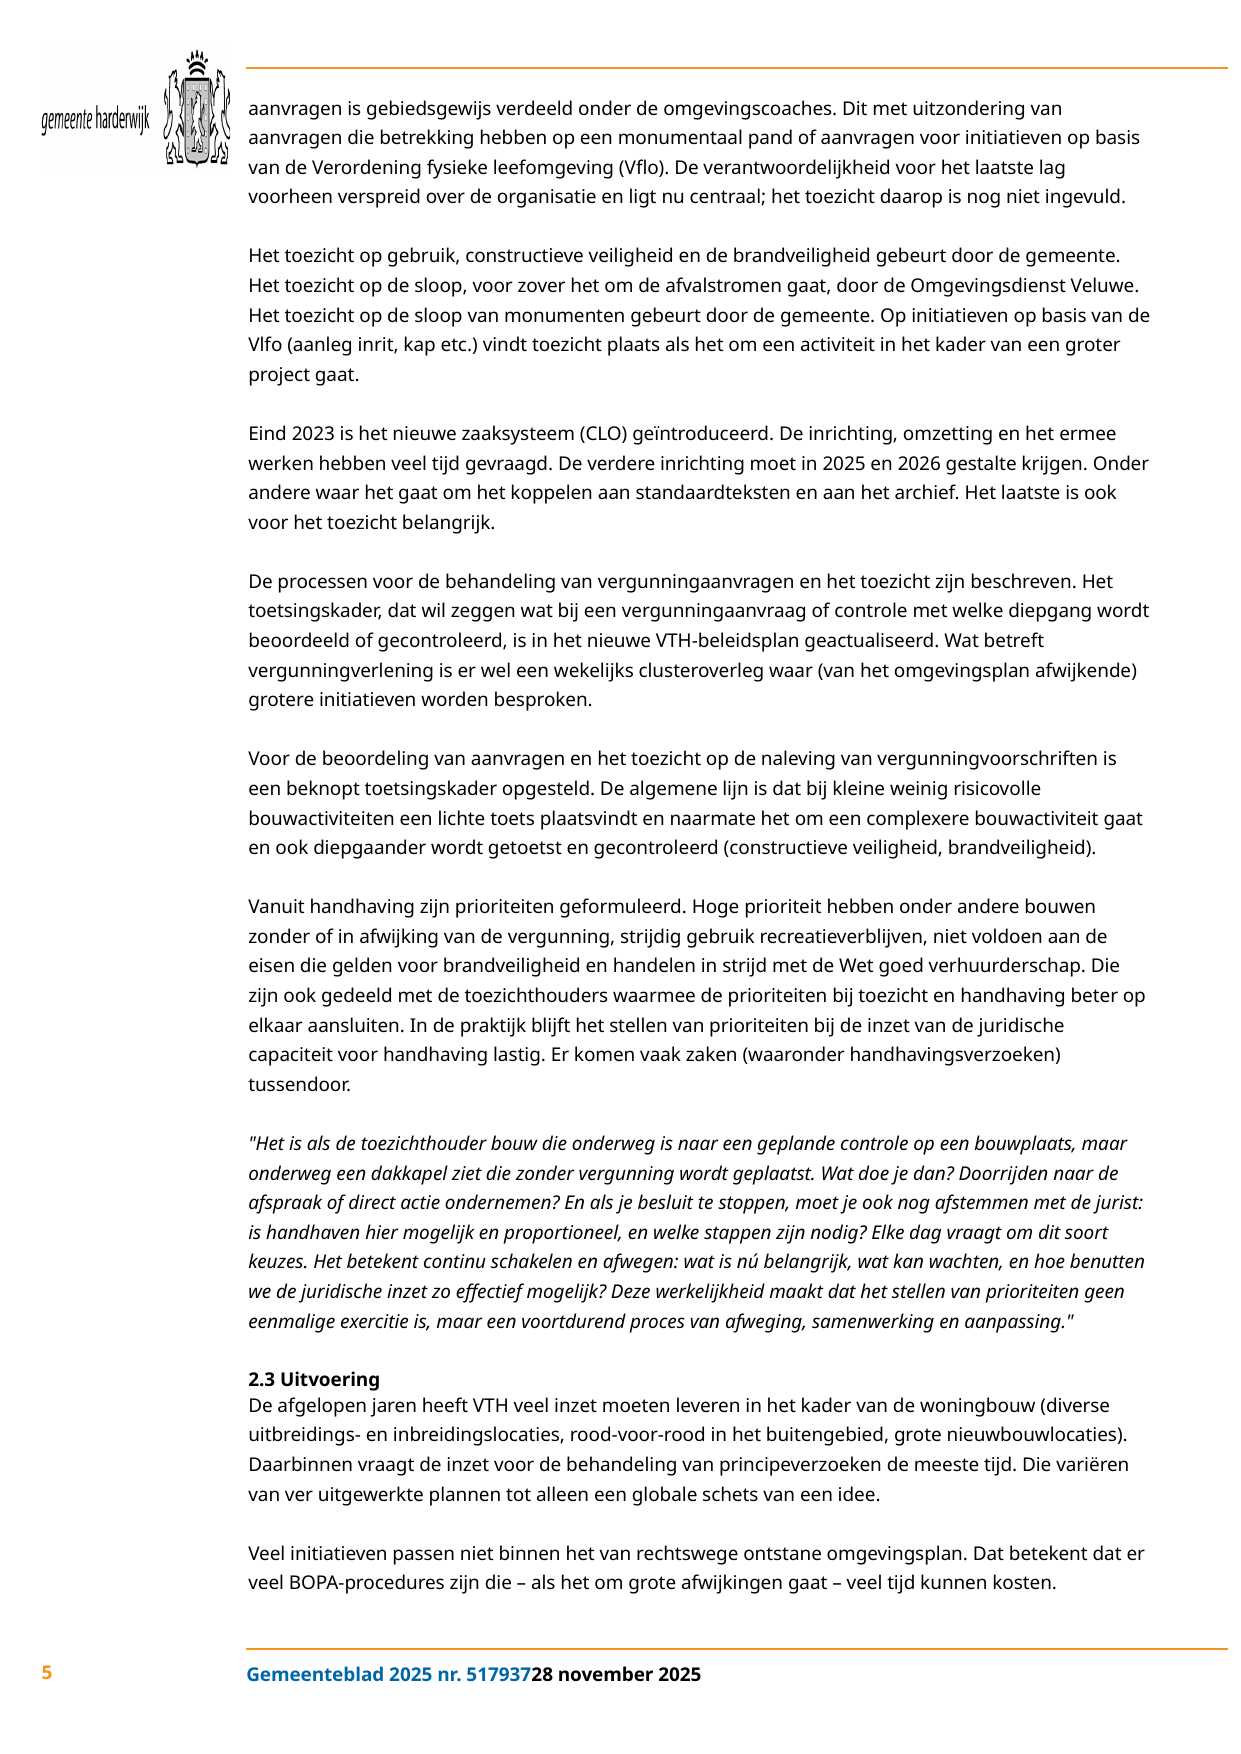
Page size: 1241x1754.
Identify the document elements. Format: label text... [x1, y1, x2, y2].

text De afgelopen jaren heeft VTH veel inzet moeten leveren in het kader van de woningbouw (diverse uitbreidings- en inbreidingslocaties, rood-voor-rood in het buitengebied, grote nieuwbouwlocaties). Daarbinnen vraagt de inzet voor de behandeling van principeverzoeken de meeste tijd. Die variëren van ver uitgewerkte plannen tot alleen een globale schets van een idee. [248, 1392, 1152, 1507]
text Veel initiatieven passen niet binnen het van rechtswege ontstane omgevingsplan. Dat betekent dat er veel BOPA-procedures zijn die – als het om grote afwijkingen gaat – veel tijd kunnen kosten. [248, 1540, 1152, 1595]
text aanvragen is gebiedsgewijs verdeeld onder de omgevingscoaches. Dit met uitzondering van aanvragen die betrekking hebben op een monumentaal pand of aanvragen voor initiatieven op basis van de Verordening fysieke leefomgeving (Vflo). De verantwoordelijkheid voor het laatste lag voorheen verspreid over de organisatie en ligt nu centraal; het toezicht daarop is nog niet ingevuld. [248, 95, 1152, 209]
text De processen voor de behandeling van vergunningaanvragen en het toezicht zijn beschreven. Het toetsingskader, dat wil zeggen wat bij een vergunningaanvraag of controle met welke diepgang wordt beoordeeld of gecontroleerd, is in het nieuwe VTH-beleidsplan geactualiseerd. Wat betreft vergunningverlening is er wel een wekelijks clusteroverleg waar (van het omgevingsplan afwijkende) grotere initiatieven worden besproken. [248, 568, 1152, 712]
text Eind 2023 is het nieuwe zaaksysteem (CLO) geïntroduceerd. De inrichting, omzetting en het ermee werken hebben veel tijd gevraagd. De verdere inrichting moet in 2025 en 2026 gestalte krijgen. Onder andere waar het gaat om het koppelen aan standaardteksten en aan het archief. Het laatste is ook voor het toezicht belangrijk. [248, 420, 1152, 535]
text Het toezicht op gebruik, constructieve veiligheid en de brandveiligheid gebeurt door de gemeente. Het toezicht op de sloop, voor zover het om de afvalstromen gaat, door de Omgevingsdienst Veluwe. Het toezicht op de sloop van monumenten gebeurt door de gemeente. Op initiatieven op basis van de Vlfo (aanleg inrit, kap etc.) vindt toezicht plaats als het om een activiteit in het kader van een groter project gaat. [248, 243, 1152, 387]
text Vanuit handhaving zijn prioriteiten geformuleerd. Hoge prioriteit hebben onder andere bouwen zonder of in afwijking van de vergunning, strijdig gebruik recreatieverblijven, niet voldoen aan de eisen die gelden voor brandveiligheid en handelen in strijd met de Wet goed verhuurderschap. Die zijn ook gedeeld met de toezichthouders waarmee de prioriteiten bij toezicht en handhaving beter op elkaar aansluiten. In de praktijk blijft het stellen van prioriteiten bij de inzet van de juridische capaciteit voor handhaving lastig. Er komen vaak zaken (waaronder handhavingsverzoeken) tussendoor. [248, 893, 1152, 1097]
text Voor de beoordeling van aanvragen en het toezicht op de naleving van vergunningvoorschriften is een beknopt toetsingskader opgesteld. De algemene lijn is dat bij kleine weinig risicovolle bouwactiviteiten een lichte toets plaatsvindt en naarmate het om een complexere bouwactiviteit gaat en ook diepgaander wordt getoetst en gecontroleerd (constructieve veiligheid, brandveiligheid). [248, 746, 1152, 860]
picture [41, 47, 231, 172]
text 2.3 Uitvoering [248, 1366, 1152, 1392]
table_header "Het is als de toezichthouder bouw die onderweg is naar een geplande controle op een bouwplaats, maar onderweg een dakkapel ziet die zonder vergunning wordt geplaatst. Wat doe je dan? Doorrijden naar de afspraak of direct actie ondernemen? En als je besluit te stoppen, moet je ook nog afstemmen met de jurist: is handhaven hier mogelijk en proportioneel, en welke stappen zijn nodig? Elke dag vraagt om dit soort keuzes. Het betekent continu schakelen en afwegen: wat is nú belangrijk, wat kan wachten, en hoe benutten we de juridische inzet zo effectief mogelijk? Deze werkelijkheid maakt dat het stellen van prioriteiten geen eenmalige exercitie is, maar een voortdurend proces van afweging, samenwerking en aanpassing." [248, 1130, 1152, 1333]
